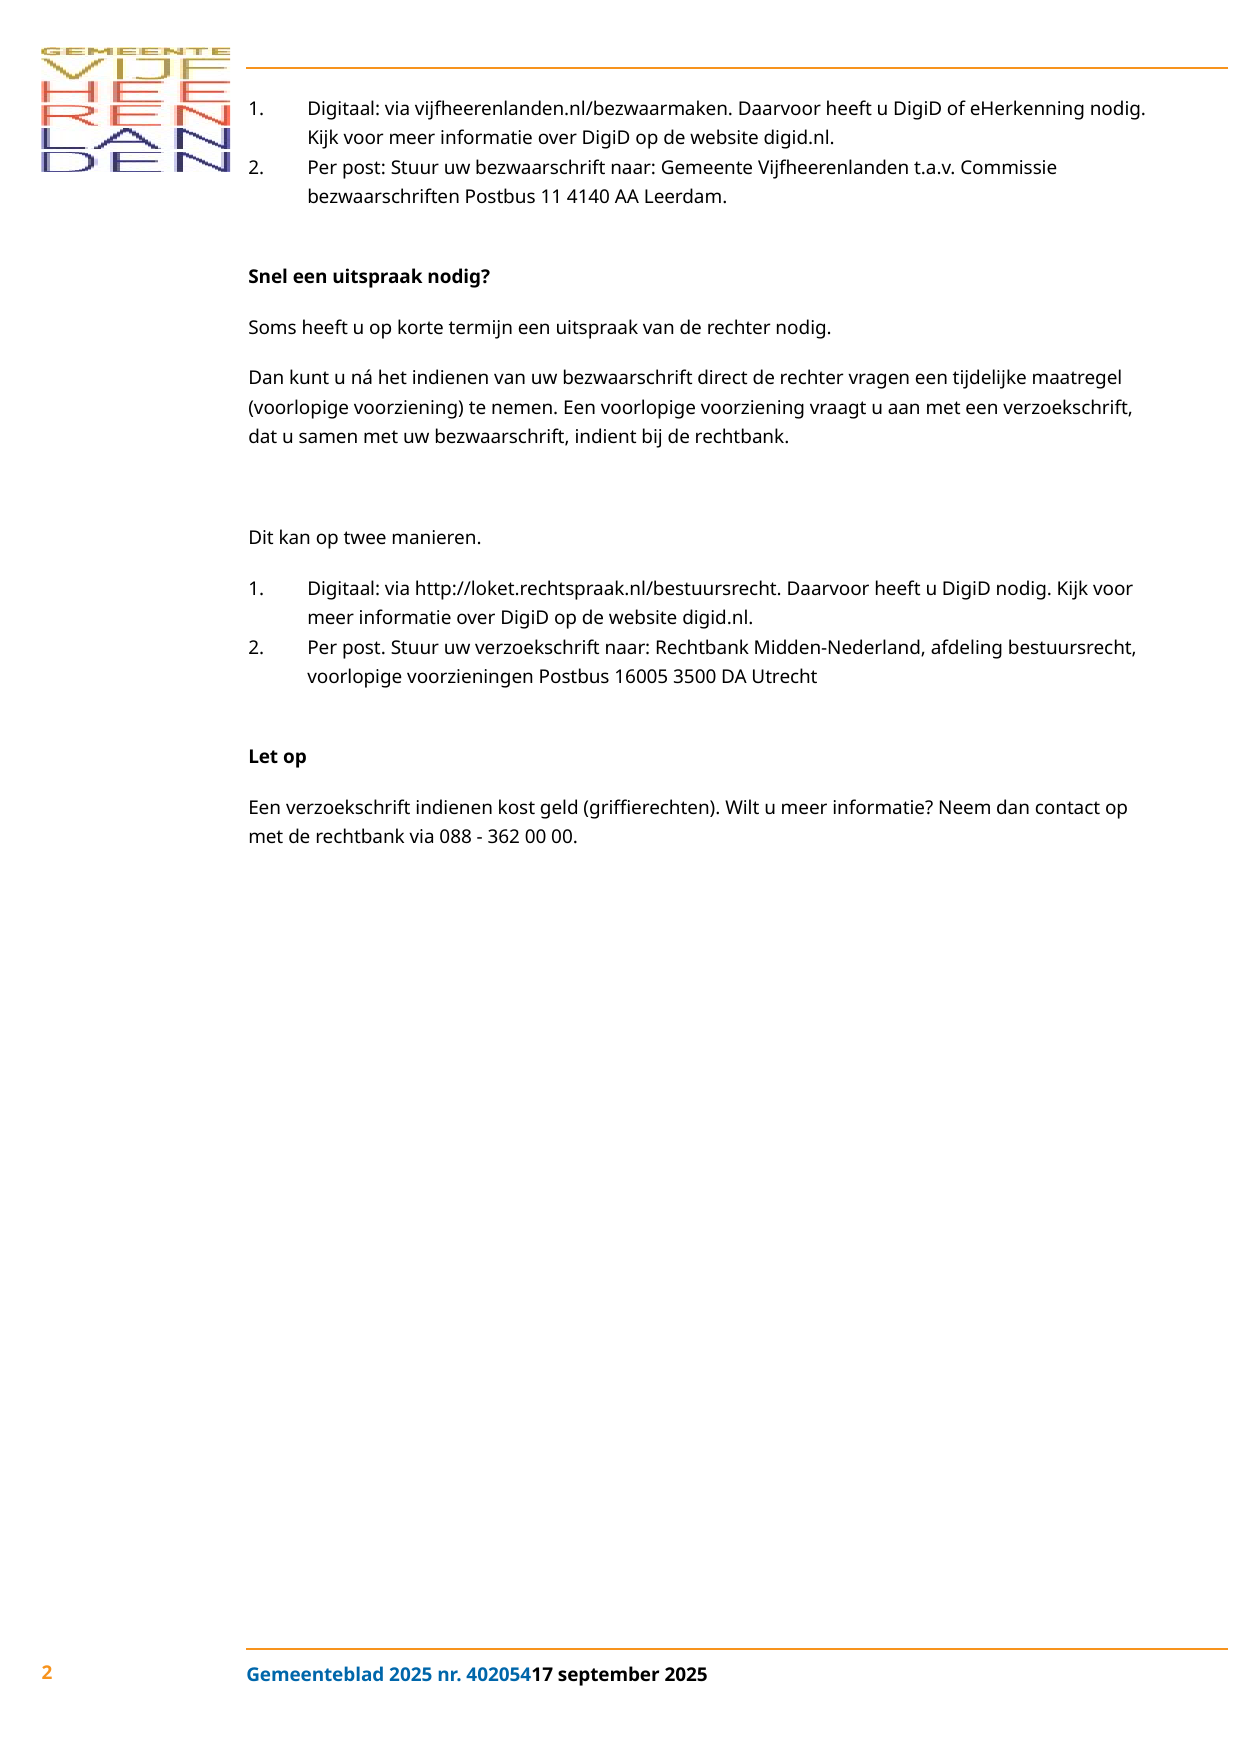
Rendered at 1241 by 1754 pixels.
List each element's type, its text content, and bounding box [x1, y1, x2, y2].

list Per post. Stuur uw verzoekschrift naar: Rechtbank Midden-Nederland, afdeling bestuursrecht, voorlopige voorzieningen Postbus 16005 3500 DA Utrecht [248, 634, 1152, 689]
text Een verzoekschrift indienen kost geld (griffierechten). Wilt u meer informatie? Neem dan contact op met de rechtbank via 088 - 362 00 00. [248, 794, 1152, 849]
text Let op [248, 743, 1152, 769]
text Dan kunt u ná het indienen van uw bezwaarschrift direct de rechter vragen een tijdelijke maatregel (voorlopige voorziening) te nemen. Een voorlopige voorziening vraagt u aan met een verzoekschrift, dat u samen met uw bezwaarschrift, indient bij de rechtbank. [248, 364, 1152, 449]
list Per post: Stuur uw bezwaarschrift naar: Gemeente Vijfheerenlanden t.a.v. Commissie bezwaarschriften Postbus 11 4140 AA Leerdam. [248, 154, 1152, 209]
text Snel een uitspraak nodig? [248, 263, 1152, 289]
list Digitaal: via http://loket.rechtspraak.nl/bestuursrecht. Daarvoor heeft u DigiD nodig. Kijk voor meer informatie over DigiD op de website digid.nl. [248, 575, 1152, 630]
text Soms heeft u op korte termijn een uitspraak van de rechter nodig. [248, 314, 1152, 340]
text Dit kan op twee manieren. [248, 524, 1152, 550]
list Digitaal: via vijfheerenlanden.nl/bezwaarmaken. Daarvoor heeft u DigiD of eHerkenning nodig. Kijk voor meer informatie over DigiD op de website digid.nl. [248, 95, 1152, 150]
picture [41, 47, 231, 172]
